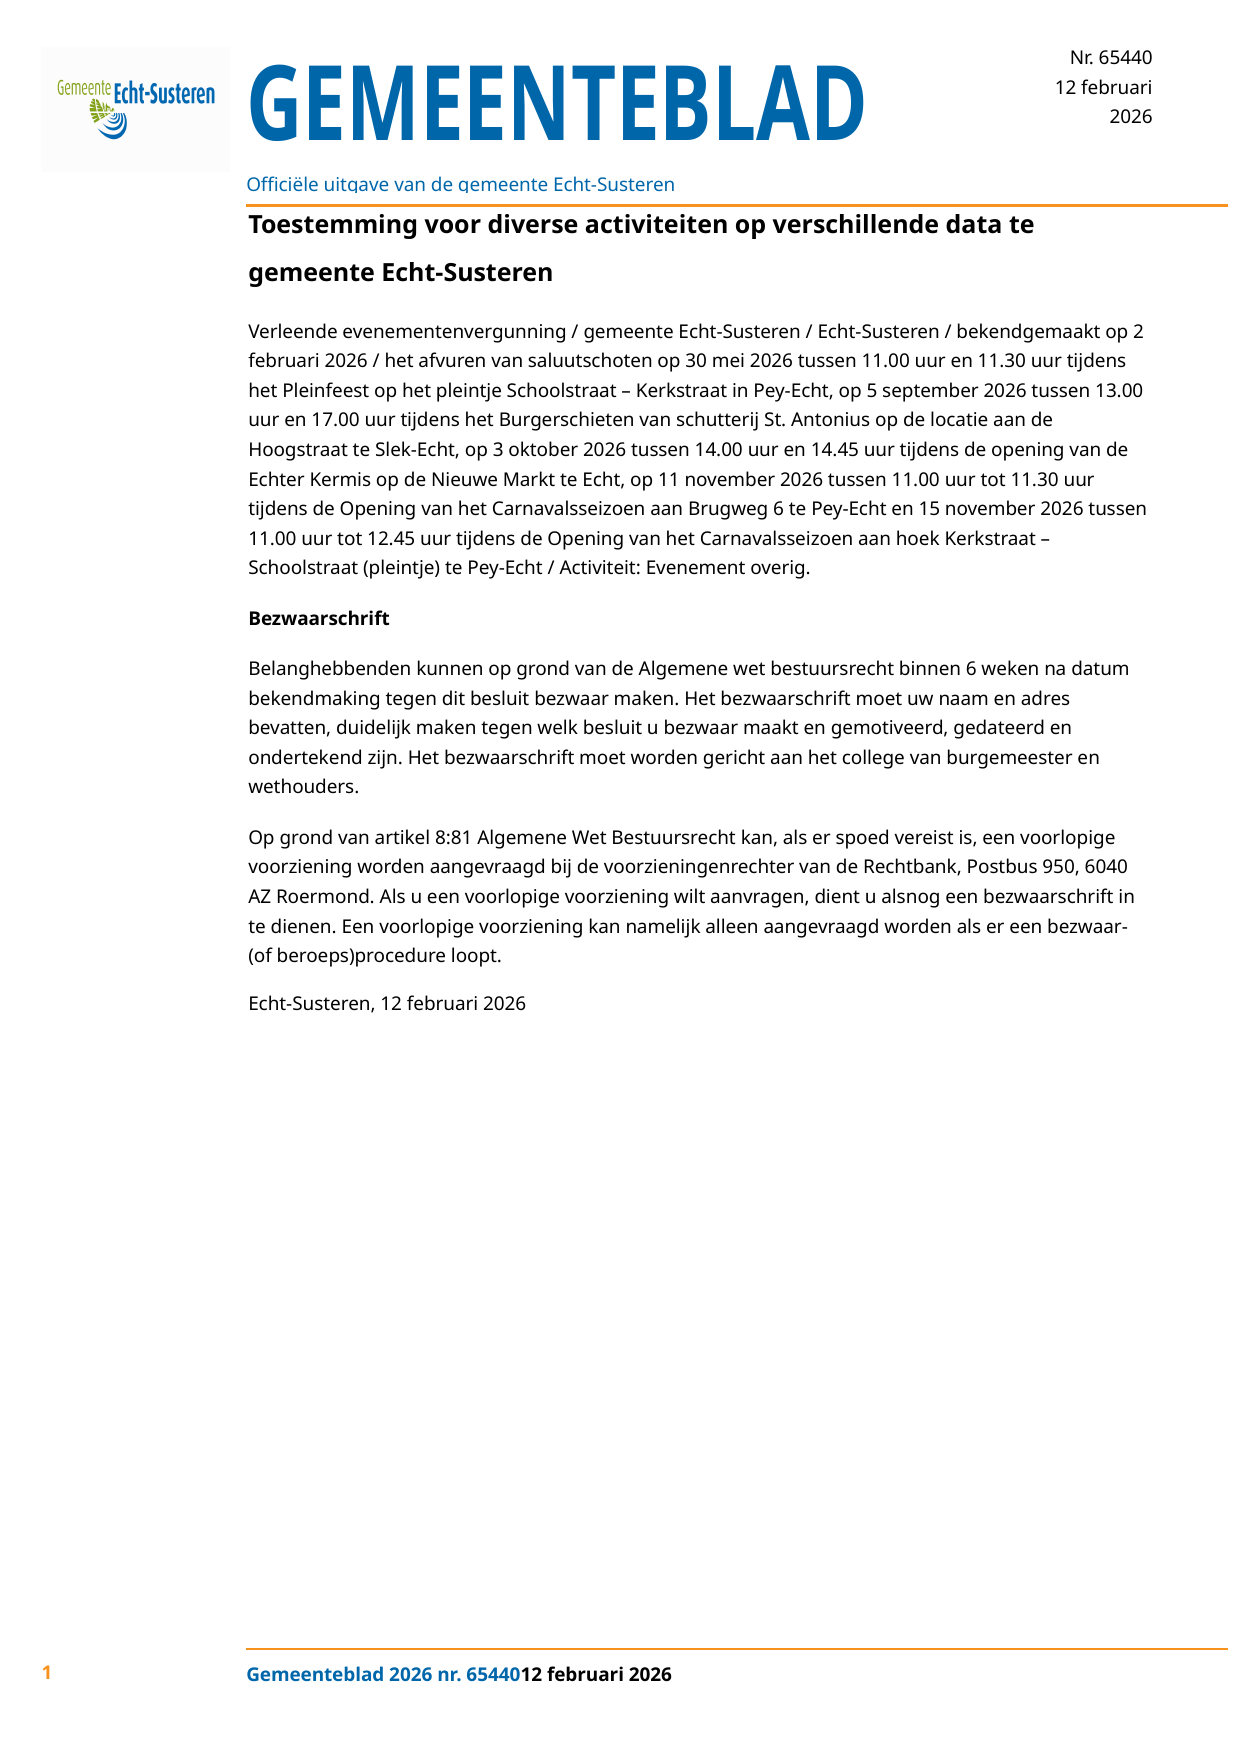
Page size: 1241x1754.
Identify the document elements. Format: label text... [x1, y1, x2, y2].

text Op grond van artikel 8:81 Algemene Wet Bestuursrecht kan, als er spoed vereist is, een voorlopige voorziening worden aangevraagd bij de voorzieningenrechter van de Rechtbank, Postbus 950, 6040 AZ Roermond. Als u een voorlopige voorziening wilt aanvragen, dient u alsnog een bezwaarschrift in te dienen. Een voorlopige voorziening kan namelijk alleen aangevraagd worden als er een bezwaar- (of beroeps)procedure loopt. [248, 824, 1152, 968]
text Verleende evenementenvergunning / gemeente Echt-Susteren / Echt-Susteren / bekendgemaakt op 2 februari 2026 / het afvuren van saluutschoten op 30 mei 2026 tussen 11.00 uur en 11.30 uur tijdens het Pleinfeest op het pleintje Schoolstraat – Kerkstraat in Pey-Echt, op 5 september 2026 tussen 13.00 uur en 17.00 uur tijdens het Burgerschieten van schutterij St. Antonius op de locatie aan de Hoogstraat te Slek-Echt, op 3 oktober 2026 tussen 14.00 uur en 14.45 uur tijdens de opening van de Echter Kermis op de Nieuwe Markt te Echt, op 11 november 2026 tussen 11.00 uur tot 11.30 uur tijdens de Opening van het Carnavalsseizoen aan Brugweg 6 te Pey-Echt en 15 november 2026 tussen 11.00 uur tot 12.45 uur tijdens de Opening van het Carnavalsseizoen aan hoek Kerkstraat – Schoolstraat (pleintje) te Pey-Echt / Activiteit: Evenement overig. [248, 318, 1152, 580]
picture [41, 47, 231, 172]
text Toestemming voor diverse activiteiten op verschillende data te gemeente Echt-Susteren [248, 207, 1152, 288]
text Belanghebbenden kunnen op grond van de Algemene wet bestuursrecht binnen 6 weken na datum bekendmaking tegen dit besluit bezwaar maken. Het bezwaarschrift moet uw naam en adres bevatten, duidelijk maken tegen welk besluit u bezwaar maakt en gemotiveerd, gedateerd en ondertekend zijn. Het bezwaarschrift moet worden gericht aan het college van burgemeester en wethouders. [248, 655, 1152, 799]
text Bezwaarschrift [248, 605, 1152, 631]
text Echt-Susteren, 12 februari 2026 [248, 990, 1152, 1016]
